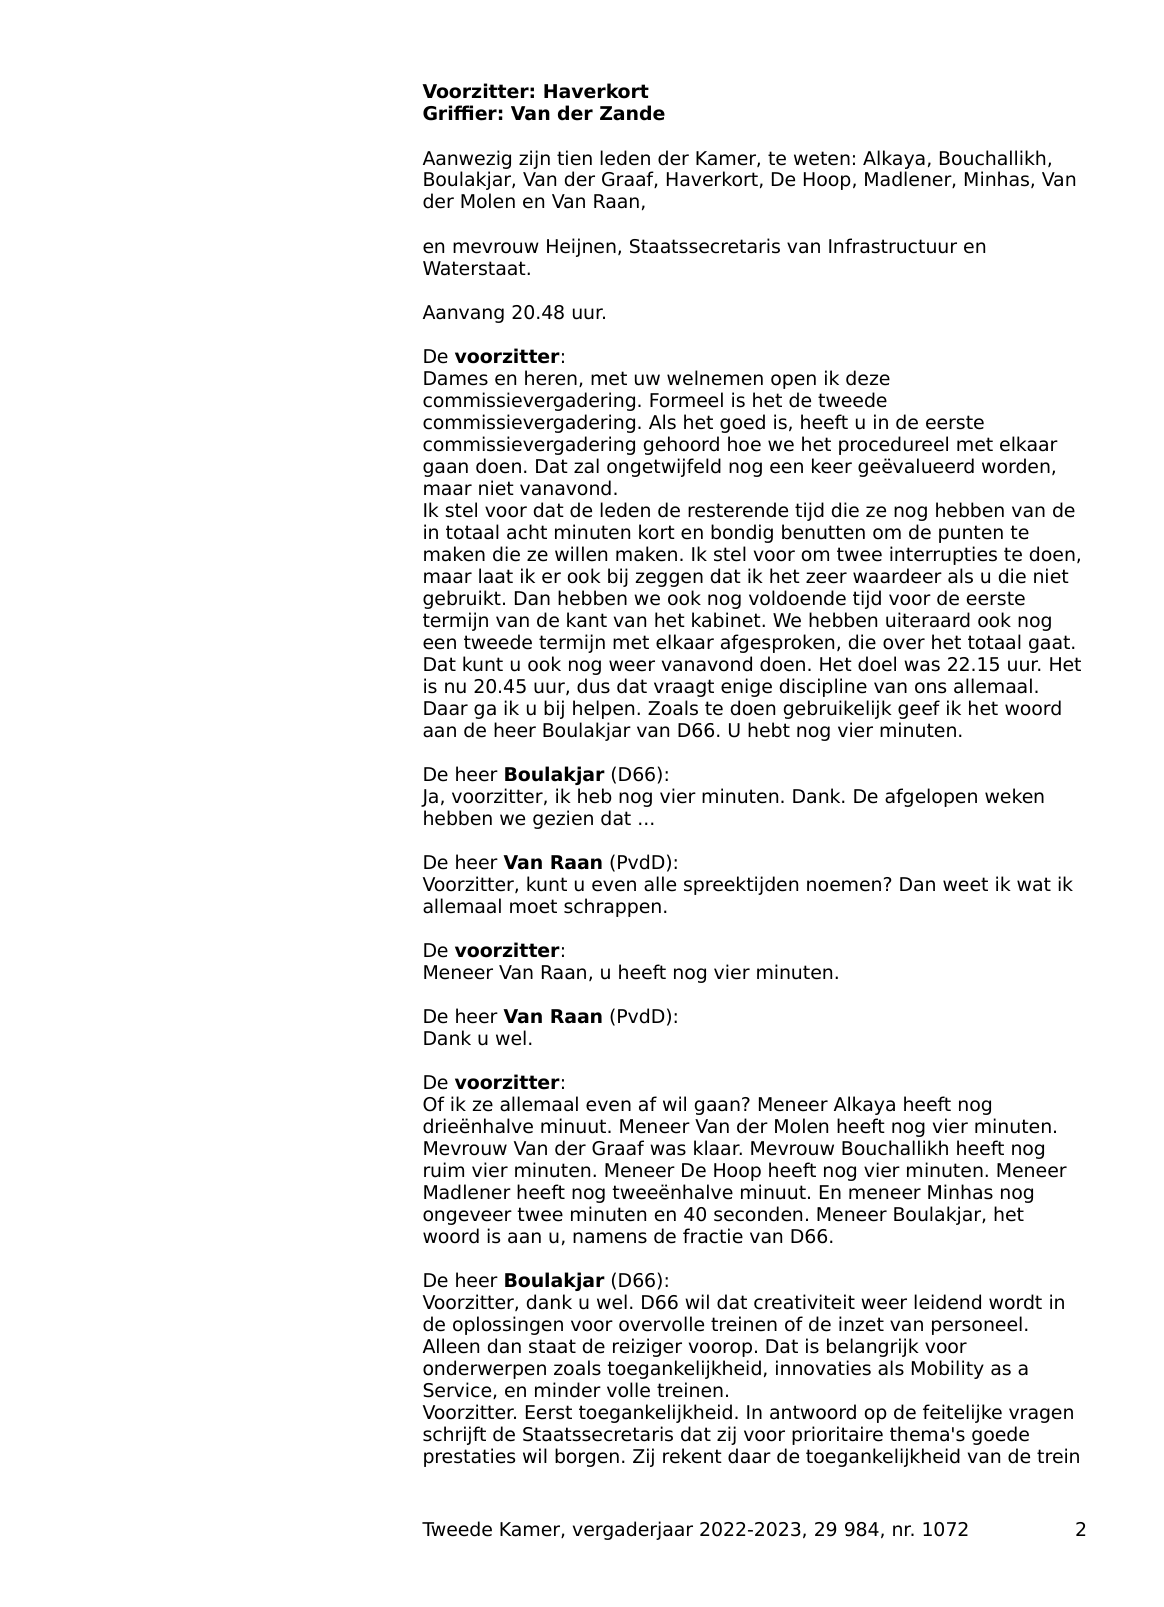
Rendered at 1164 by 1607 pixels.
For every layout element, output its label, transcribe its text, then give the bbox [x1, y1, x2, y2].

text Griffier: Van der Zande [422, 103, 1087, 125]
text en mevrouw Heijnen, Staatssecretaris van Infrastructuur en Waterstaat. [422, 236, 1087, 279]
text Dank u wel. [422, 1028, 1087, 1050]
text De voorzitter: [422, 1072, 1087, 1094]
text De heer Van Raan (PvdD): [422, 852, 1087, 874]
text De voorzitter: [422, 940, 1087, 962]
text Ja, voorzitter, ik heb nog vier minuten. Dank. De afgelopen weken hebben we gezien dat ... [422, 786, 1087, 829]
text Voorzitter: Haverkort [422, 81, 1087, 103]
text Voorzitter, dank u wel. D66 wil dat creativiteit weer leidend wordt in de oplossingen voor overvolle treinen of de inzet van personeel. Alleen dan staat de reiziger voorop. Dat is belangrijk voor onderwerpen zoals toegankelijkheid, innovaties als Mobility as a Service, en minder volle treinen. [422, 1292, 1087, 1402]
text Aanwezig zijn tien leden der Kamer, te weten: Alkaya, Bouchallikh, Boulakjar, Van der Graaf, Haverkort, De Hoop, Madlener, Minhas, Van der Molen en Van Raan, [422, 147, 1087, 213]
text Ik stel voor dat de leden de resterende tijd die ze nog hebben van de in totaal acht minuten kort en bondig benutten om de punten te maken die ze willen maken. Ik stel voor om twee interrupties te doen, maar laat ik er ook bij zeggen dat ik het zeer waardeer als u die niet gebruikt. Dan hebben we ook nog voldoende tijd voor de eerste termijn van de kant van het kabinet. We hebben uiteraard ook nog een tweede termijn met elkaar afgesproken, die over het totaal gaat. Dat kunt u ook nog weer vanavond doen. Het doel was 22.15 uur. Het is nu 20.45 uur, dus dat vraagt enige discipline van ons allemaal. Daar ga ik u bij helpen. Zoals te doen gebruikelijk geef ik het woord aan de heer Boulakjar van D66. U hebt nog vier minuten. [422, 500, 1087, 741]
text De voorzitter: [422, 346, 1087, 368]
text De heer Van Raan (PvdD): [422, 1006, 1087, 1028]
text Meneer Van Raan, u heeft nog vier minuten. [422, 962, 1087, 984]
text Voorzitter. Eerst toegankelijkheid. In antwoord op de feitelijke vragen schrijft de Staatssecretaris dat zij voor prioritaire thema's goede prestaties wil borgen. Zij rekent daar de toegankelijkheid van de trein [422, 1402, 1087, 1468]
text De heer Boulakjar (D66): [422, 1270, 1087, 1292]
text Dames en heren, met uw welnemen open ik deze commissievergadering. Formeel is het de tweede commissievergadering. Als het goed is, heeft u in de eerste commissievergadering gehoord hoe we het procedureel met elkaar gaan doen. Dat zal ongetwijfeld nog een keer geëvalueerd worden, maar niet vanavond. [422, 368, 1087, 500]
text Voorzitter, kunt u even alle spreektijden noemen? Dan weet ik wat ik allemaal moet schrappen. [422, 874, 1087, 918]
text Aanvang 20.48 uur. [422, 302, 1087, 324]
text Of ik ze allemaal even af wil gaan? Meneer Alkaya heeft nog drieënhalve minuut. Meneer Van der Molen heeft nog vier minuten. Mevrouw Van der Graaf was klaar. Mevrouw Bouchallikh heeft nog ruim vier minuten. Meneer De Hoop heeft nog vier minuten. Meneer Madlener heeft nog tweeënhalve minuut. En meneer Minhas nog ongeveer twee minuten en 40 seconden. Meneer Boulakjar, het woord is aan u, namens de fractie van D66. [422, 1094, 1087, 1248]
text De heer Boulakjar (D66): [422, 764, 1087, 786]
